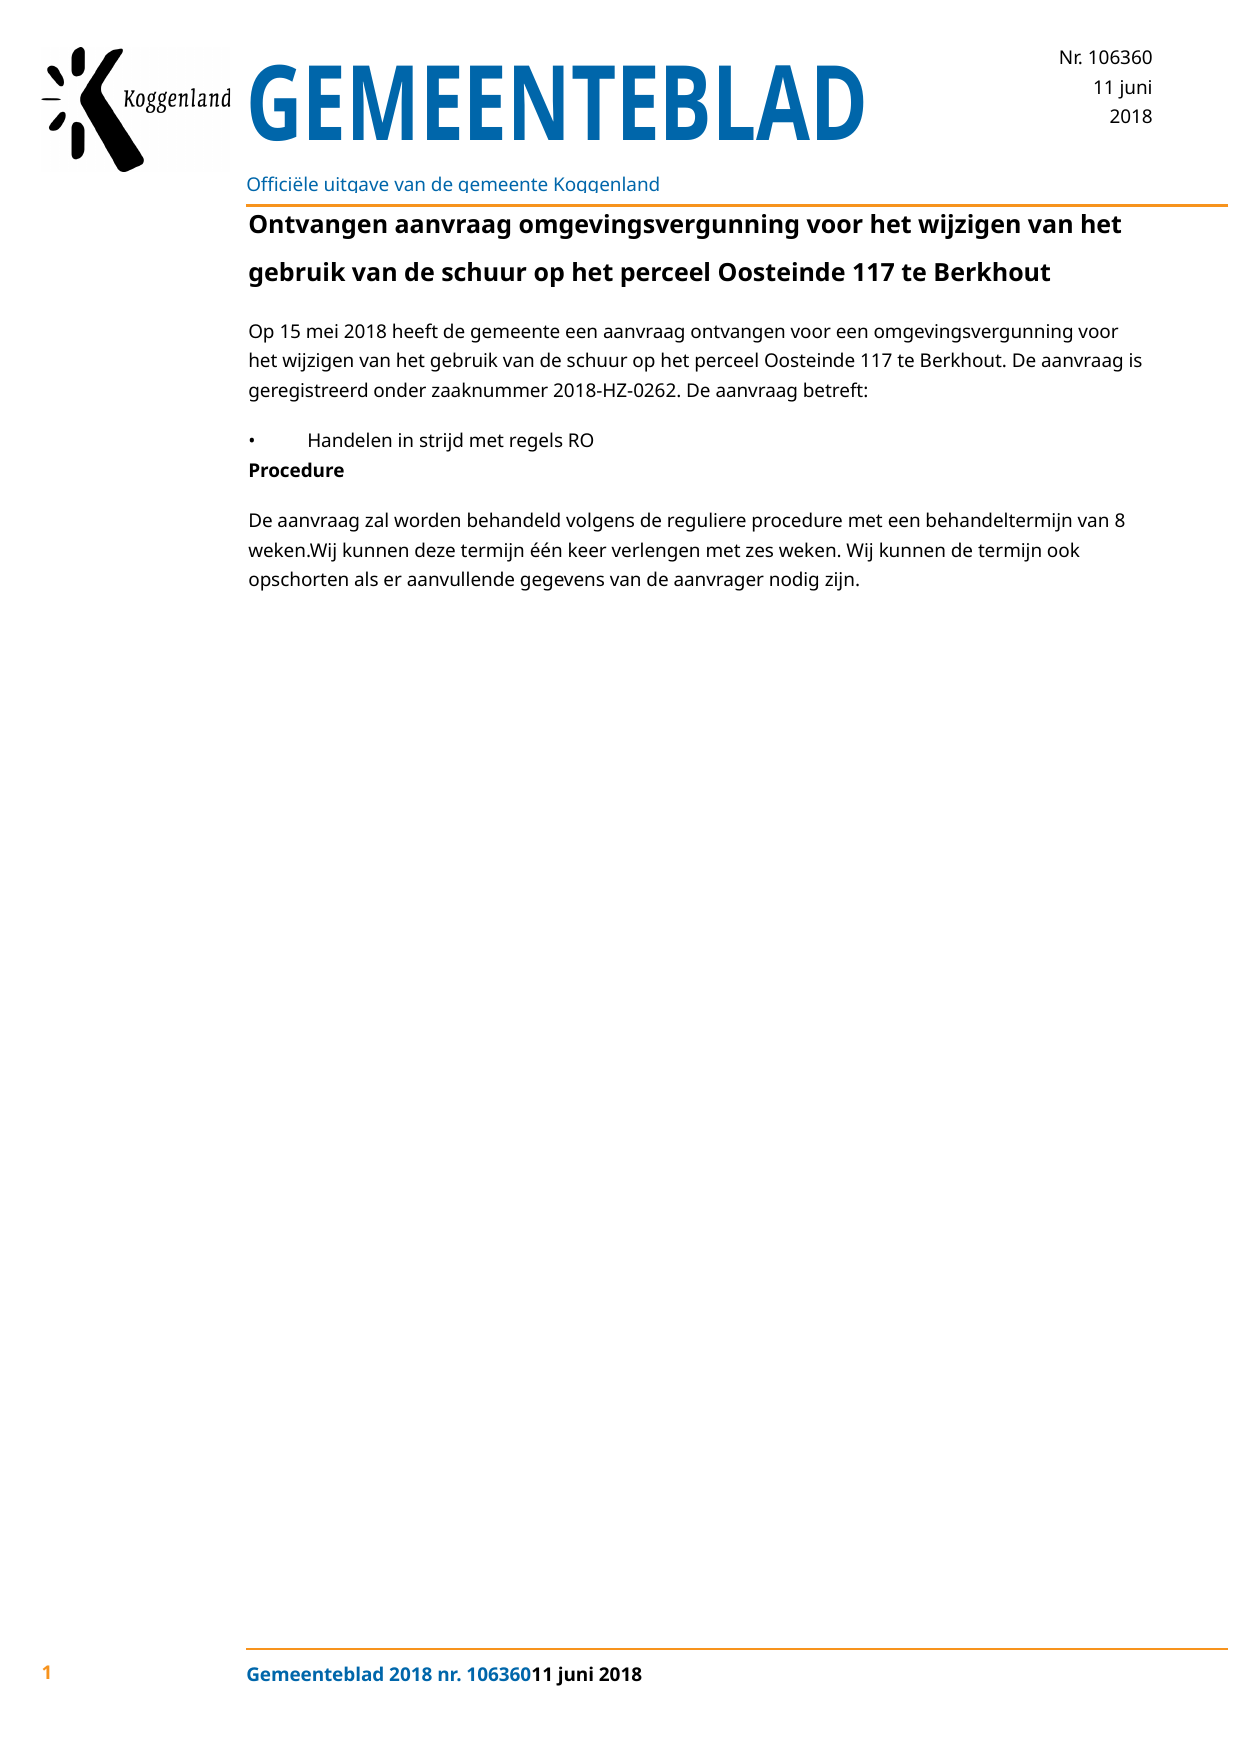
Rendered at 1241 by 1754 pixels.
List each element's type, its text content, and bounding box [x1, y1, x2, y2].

text Op 15 mei 2018 heeft de gemeente een aanvraag ontvangen voor een omgevingsvergunning voor het wijzigen van het gebruik van de schuur op het perceel Oosteinde 117 te Berkhout. De aanvraag is geregistreerd onder zaaknummer 2018-HZ-0262. De aanvraag betreft: [248, 318, 1152, 403]
text De aanvraag zal worden behandeld volgens de reguliere procedure met een behandeltermijn van 8 weken.Wij kunnen deze termijn één keer verlengen met zes weken. Wij kunnen de termijn ook opschorten als er aanvullende gegevens van de aanvrager nodig zijn. [248, 507, 1152, 592]
text Ontvangen aanvraag omgevingsvergunning voor het wijzigen van het gebruik van de schuur op het perceel Oosteinde 117 te Berkhout [248, 207, 1152, 288]
picture [41, 47, 231, 172]
text Procedure [248, 457, 1152, 483]
list Handelen in strijd met regels RO [248, 427, 1152, 453]
